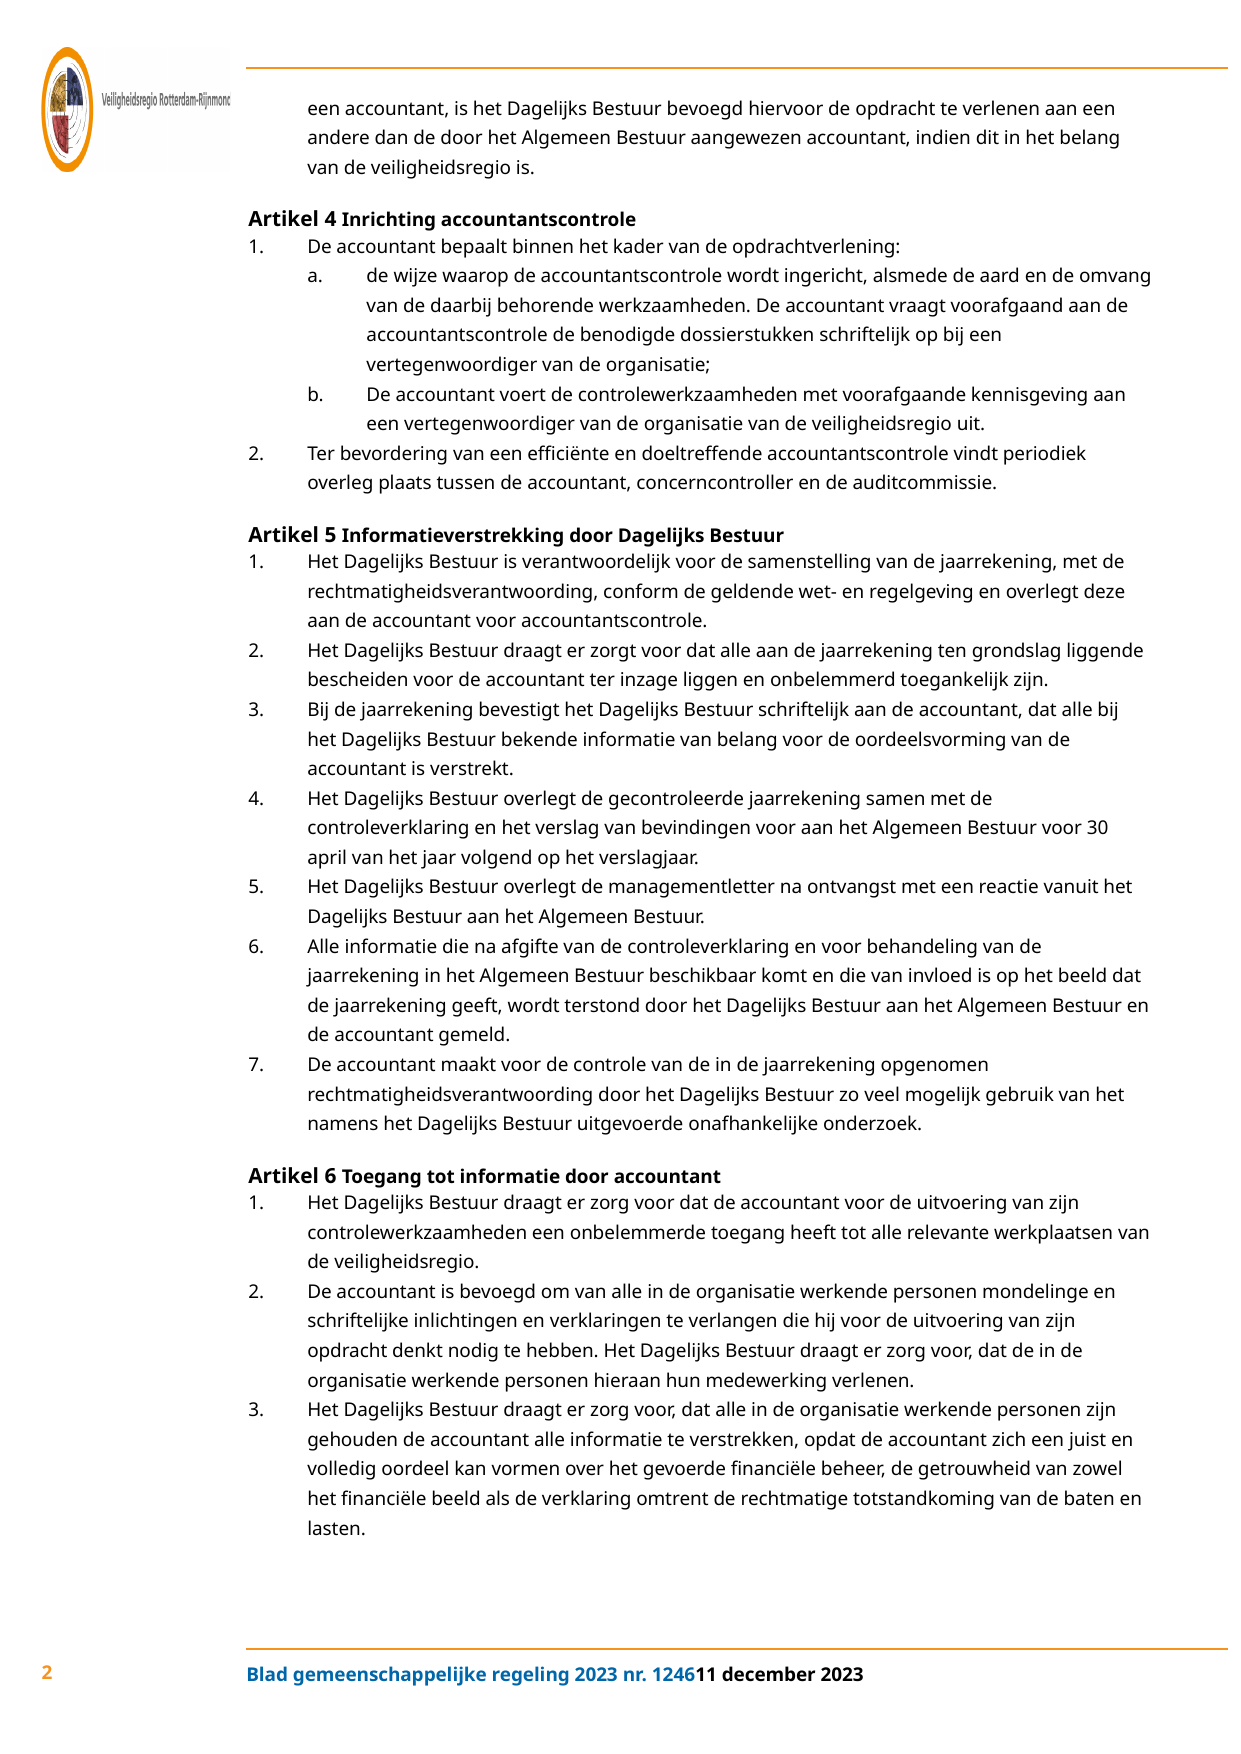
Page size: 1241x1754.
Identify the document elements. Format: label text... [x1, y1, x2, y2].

list Ter bevordering van een efficiënte en doeltreffende accountantscontrole vindt periodiek overleg plaats tussen de accountant, concerncontroller en de auditcommissie. [248, 440, 1152, 495]
list De accountant bepaalt binnen het kader van de opdrachtverlening: [248, 233, 1152, 258]
text Artikel 5 Informatieverstrekking door Dagelijks Bestuur [248, 520, 1152, 548]
list Het Dagelijks Bestuur overlegt de managementletter na ontvangst met een reactie vanuit het Dagelijks Bestuur aan het Algemeen Bestuur. [248, 874, 1152, 929]
list Het Dagelijks Bestuur draagt er zorgt voor dat alle aan de jaarrekening ten grondslag liggende bescheiden voor de accountant ter inzage liggen en onbelemmerd toegankelijk zijn. [248, 637, 1152, 692]
text Artikel 4 Inrichting accountantscontrole [248, 204, 1152, 233]
list Alle informatie die na afgifte van de controleverklaring en voor behandeling van de jaarrekening in het Algemeen Bestuur beschikbaar komt en die van invloed is op het beeld dat de jaarrekening geeft, wordt terstond door het Dagelijks Bestuur aan het Algemeen Bestuur en de accountant gemeld. [248, 933, 1152, 1047]
list De accountant voert de controlewerkzaamheden met voorafgaande kennisgeving aan een vertegenwoordiger van de organisatie van de veiligheidsregio uit. [307, 381, 1152, 436]
picture [41, 47, 231, 172]
list Het Dagelijks Bestuur overlegt de gecontroleerde jaarrekening samen met de controleverklaring en het verslag van bevindingen voor aan het Algemeen Bestuur voor 30 april van het jaar volgend op het verslagjaar. [248, 785, 1152, 870]
list een accountant, is het Dagelijks Bestuur bevoegd hiervoor de opdracht te verlenen aan een andere dan de door het Algemeen Bestuur aangewezen accountant, indien dit in het belang van de veiligheidsregio is. [248, 95, 1152, 180]
list De accountant maakt voor de controle van de in de jaarrekening opgenomen rechtmatigheidsverantwoording door het Dagelijks Bestuur zo veel mogelijk gebruik van het namens het Dagelijks Bestuur uitgevoerde onafhankelijke onderzoek. [248, 1051, 1152, 1136]
list Het Dagelijks Bestuur draagt er zorg voor dat de accountant voor de uitvoering van zijn controlewerkzaamheden een onbelemmerde toegang heeft tot alle relevante werkplaatsen van de veiligheidsregio. [248, 1189, 1152, 1274]
list De accountant is bevoegd om van alle in de organisatie werkende personen mondelinge en schriftelijke inlichtingen en verklaringen te verlangen die hij voor de uitvoering van zijn opdracht denkt nodig te hebben. Het Dagelijks Bestuur draagt er zorg voor, dat de in de organisatie werkende personen hieraan hun medewerking verlenen. [248, 1278, 1152, 1392]
list Het Dagelijks Bestuur draagt er zorg voor, dat alle in de organisatie werkende personen zijn gehouden de accountant alle informatie te verstrekken, opdat de accountant zich een juist en volledig oordeel kan vormen over het gevoerde financiële beheer, de getrouwheid van zowel het financiële beeld als de verklaring omtrent de rechtmatige totstandkoming van de baten en lasten. [248, 1396, 1152, 1540]
list de wijze waarop de accountantscontrole wordt ingericht, alsmede de aard en de omvang van de daarbij behorende werkzaamheden. De accountant vraagt voorafgaand aan de accountantscontrole de benodigde dossierstukken schriftelijk op bij een vertegenwoordiger van de organisatie; [307, 262, 1152, 377]
list Bij de jaarrekening bevestigt het Dagelijks Bestuur schriftelijk aan de accountant, dat alle bij het Dagelijks Bestuur bekende informatie van belang voor de oordeelsvorming van de accountant is verstrekt. [248, 696, 1152, 781]
list Het Dagelijks Bestuur is verantwoordelijk voor de samenstelling van de jaarrekening, met de rechtmatigheidsverantwoording, conform de geldende wet- en regelgeving en overlegt deze aan de accountant voor accountantscontrole. [248, 548, 1152, 633]
text Artikel 6 Toegang tot informatie door accountant [248, 1161, 1152, 1189]
